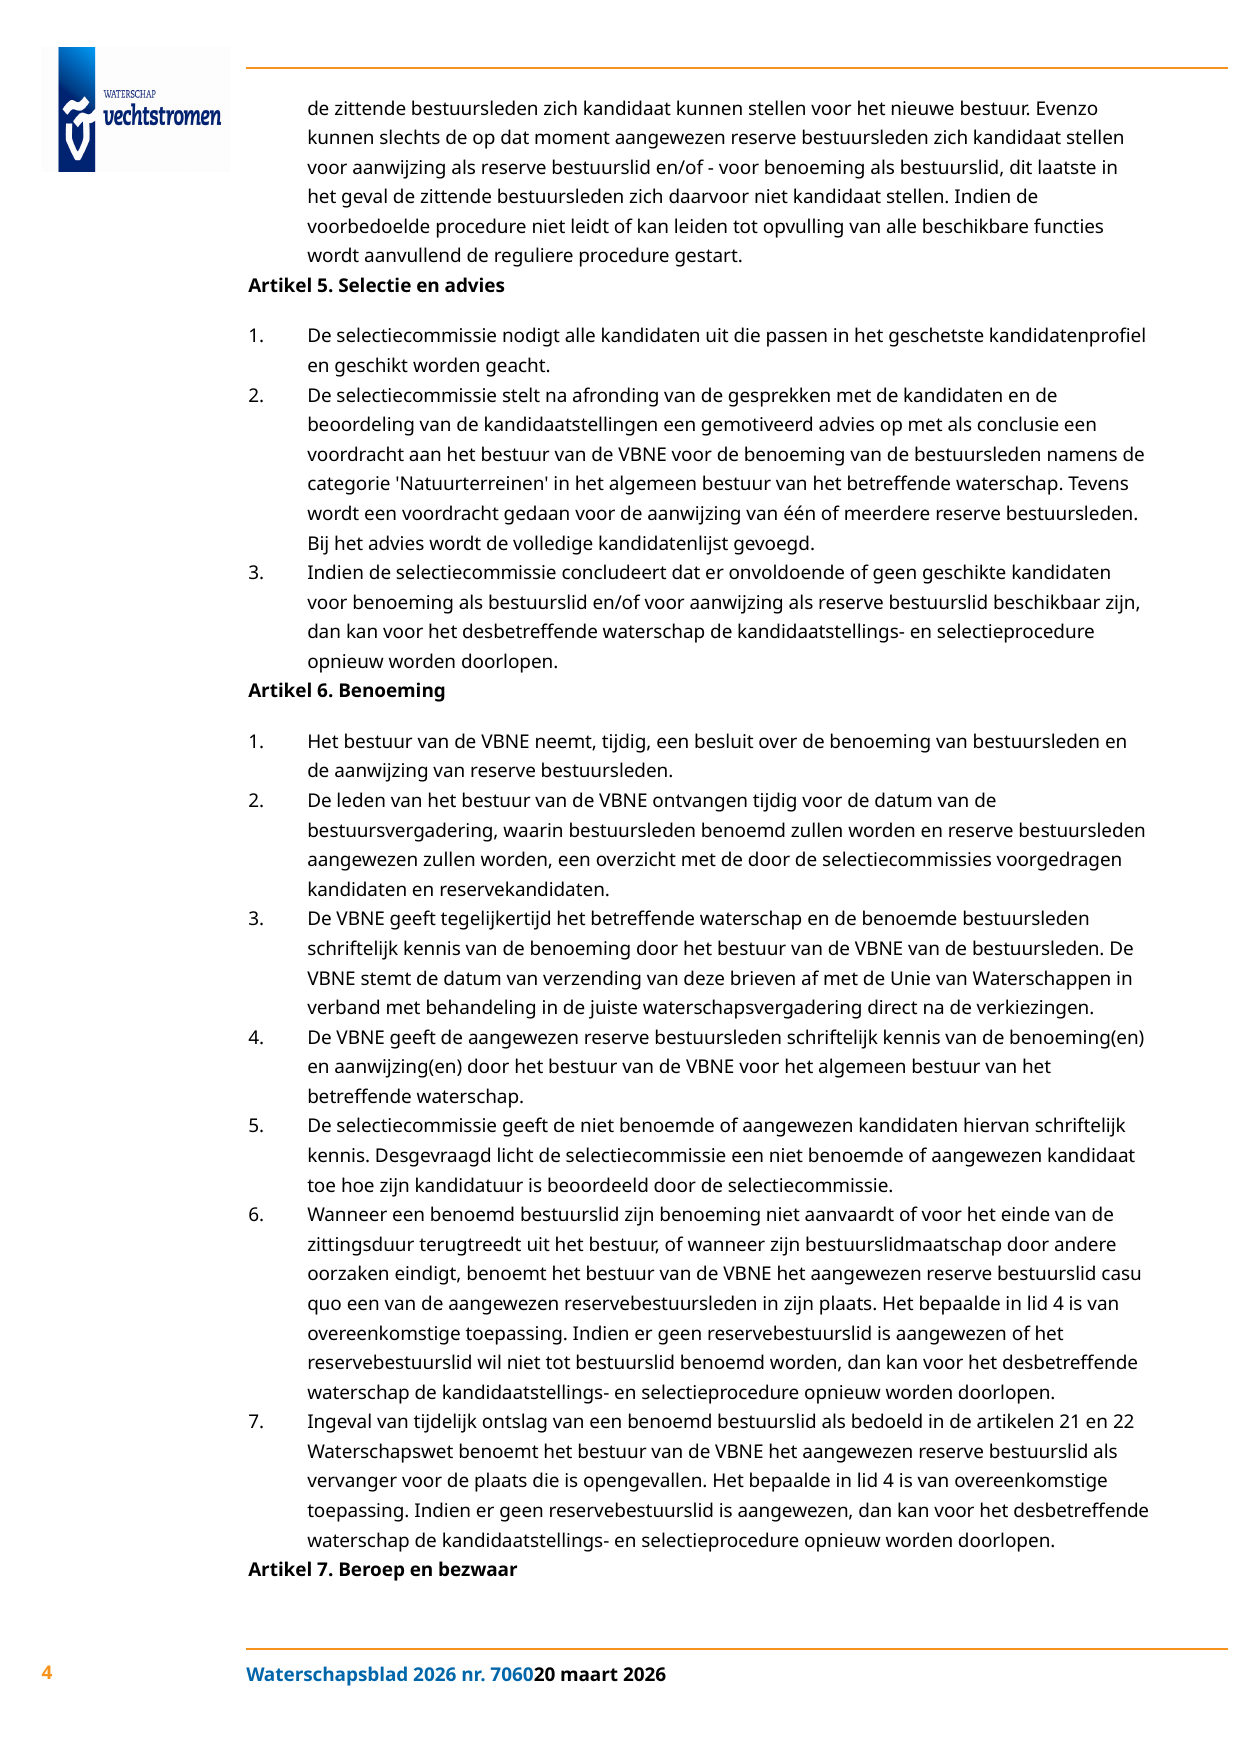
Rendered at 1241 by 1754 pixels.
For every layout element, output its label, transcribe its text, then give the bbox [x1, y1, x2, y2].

text Artikel 7. Beroep en bezwaar [248, 1556, 1152, 1582]
list De selectiecommissie nodigt alle kandidaten uit die passen in het geschetste kandidatenprofiel en geschikt worden geacht. [248, 323, 1152, 378]
text Artikel 5. Selectie en advies [248, 272, 1152, 298]
list De VBNE geeft tegelijkertijd het betreffende waterschap en de benoemde bestuursleden schriftelijk kennis van de benoeming door het bestuur van de VBNE van de bestuursleden. De VBNE stemt de datum van verzending van deze brieven af met de Unie van Waterschappen in verband met behandeling in de juiste waterschapsvergadering direct na de verkiezingen. [248, 906, 1152, 1020]
list de zittende bestuursleden zich kandidaat kunnen stellen voor het nieuwe bestuur. Evenzo kunnen slechts de op dat moment aangewezen reserve bestuursleden zich kandidaat stellen voor aanwijzing als reserve bestuurslid en/of - voor benoeming als bestuurslid, dit laatste in het geval de zittende bestuursleden zich daarvoor niet kandidaat stellen. Indien de voorbedoelde procedure niet leidt of kan leiden tot opvulling van alle beschikbare functies wordt aanvullend de reguliere procedure gestart. [248, 95, 1152, 268]
list Indien de selectiecommissie concludeert dat er onvoldoende of geen geschikte kandidaten voor benoeming als bestuurslid en/of voor aanwijzing als reserve bestuurslid beschikbaar zijn, dan kan voor het desbetreffende waterschap de kandidaatstellings- en selectieprocedure opnieuw worden doorlopen. [248, 559, 1152, 674]
list Wanneer een benoemd bestuurslid zijn benoeming niet aanvaardt of voor het einde van de zittingsduur terugtreedt uit het bestuur, of wanneer zijn bestuurslidmaatschap door andere oorzaken eindigt, benoemt het bestuur van de VBNE het aangewezen reserve bestuurslid casu quo een van de aangewezen reservebestuursleden in zijn plaats. Het bepaalde in lid 4 is van overeenkomstige toepassing. Indien er geen reservebestuurslid is aangewezen of het reservebestuurslid wil niet tot bestuurslid benoemd worden, dan kan voor het desbetreffende waterschap de kandidaatstellings- en selectieprocedure opnieuw worden doorlopen. [248, 1201, 1152, 1405]
picture [41, 47, 231, 172]
list Ingeval van tijdelijk ontslag van een benoemd bestuurslid als bedoeld in de artikelen 21 en 22 Waterschapswet benoemt het bestuur van de VBNE het aangewezen reserve bestuurslid als vervanger voor de plaats die is opengevallen. Het bepaalde in lid 4 is van overeenkomstige toepassing. Indien er geen reservebestuurslid is aangewezen, dan kan voor het desbetreffende waterschap de kandidaatstellings- en selectieprocedure opnieuw worden doorlopen. [248, 1408, 1152, 1553]
list De selectiecommissie stelt na afronding van de gesprekken met de kandidaten en de beoordeling van de kandidaatstellingen een gemotiveerd advies op met als conclusie een voordracht aan het bestuur van de VBNE voor de benoeming van de bestuursleden namens de categorie 'Natuurterreinen' in het algemeen bestuur van het betreffende waterschap. Tevens wordt een voordracht gedaan voor de aanwijzing van één of meerdere reserve bestuursleden. Bij het advies wordt de volledige kandidatenlijst gevoegd. [248, 382, 1152, 556]
list Het bestuur van de VBNE neemt, tijdig, een besluit over de benoeming van bestuursleden en de aanwijzing van reserve bestuursleden. [248, 728, 1152, 783]
text Artikel 6. Benoeming [248, 678, 1152, 703]
list De leden van het bestuur van de VBNE ontvangen tijdig voor de datum van de bestuursvergadering, waarin bestuursleden benoemd zullen worden en reserve bestuursleden aangewezen zullen worden, een overzicht met de door de selectiecommissies voorgedragen kandidaten en reservekandidaten. [248, 787, 1152, 902]
list De VBNE geeft de aangewezen reserve bestuursleden schriftelijk kennis van de benoeming(en) en aanwijzing(en) door het bestuur van de VBNE voor het algemeen bestuur van het betreffende waterschap. [248, 1024, 1152, 1109]
list De selectiecommissie geeft de niet benoemde of aangewezen kandidaten hiervan schriftelijk kennis. Desgevraagd licht de selectiecommissie een niet benoemde of aangewezen kandidaat toe hoe zijn kandidatuur is beoordeeld door de selectiecommissie. [248, 1113, 1152, 1198]
